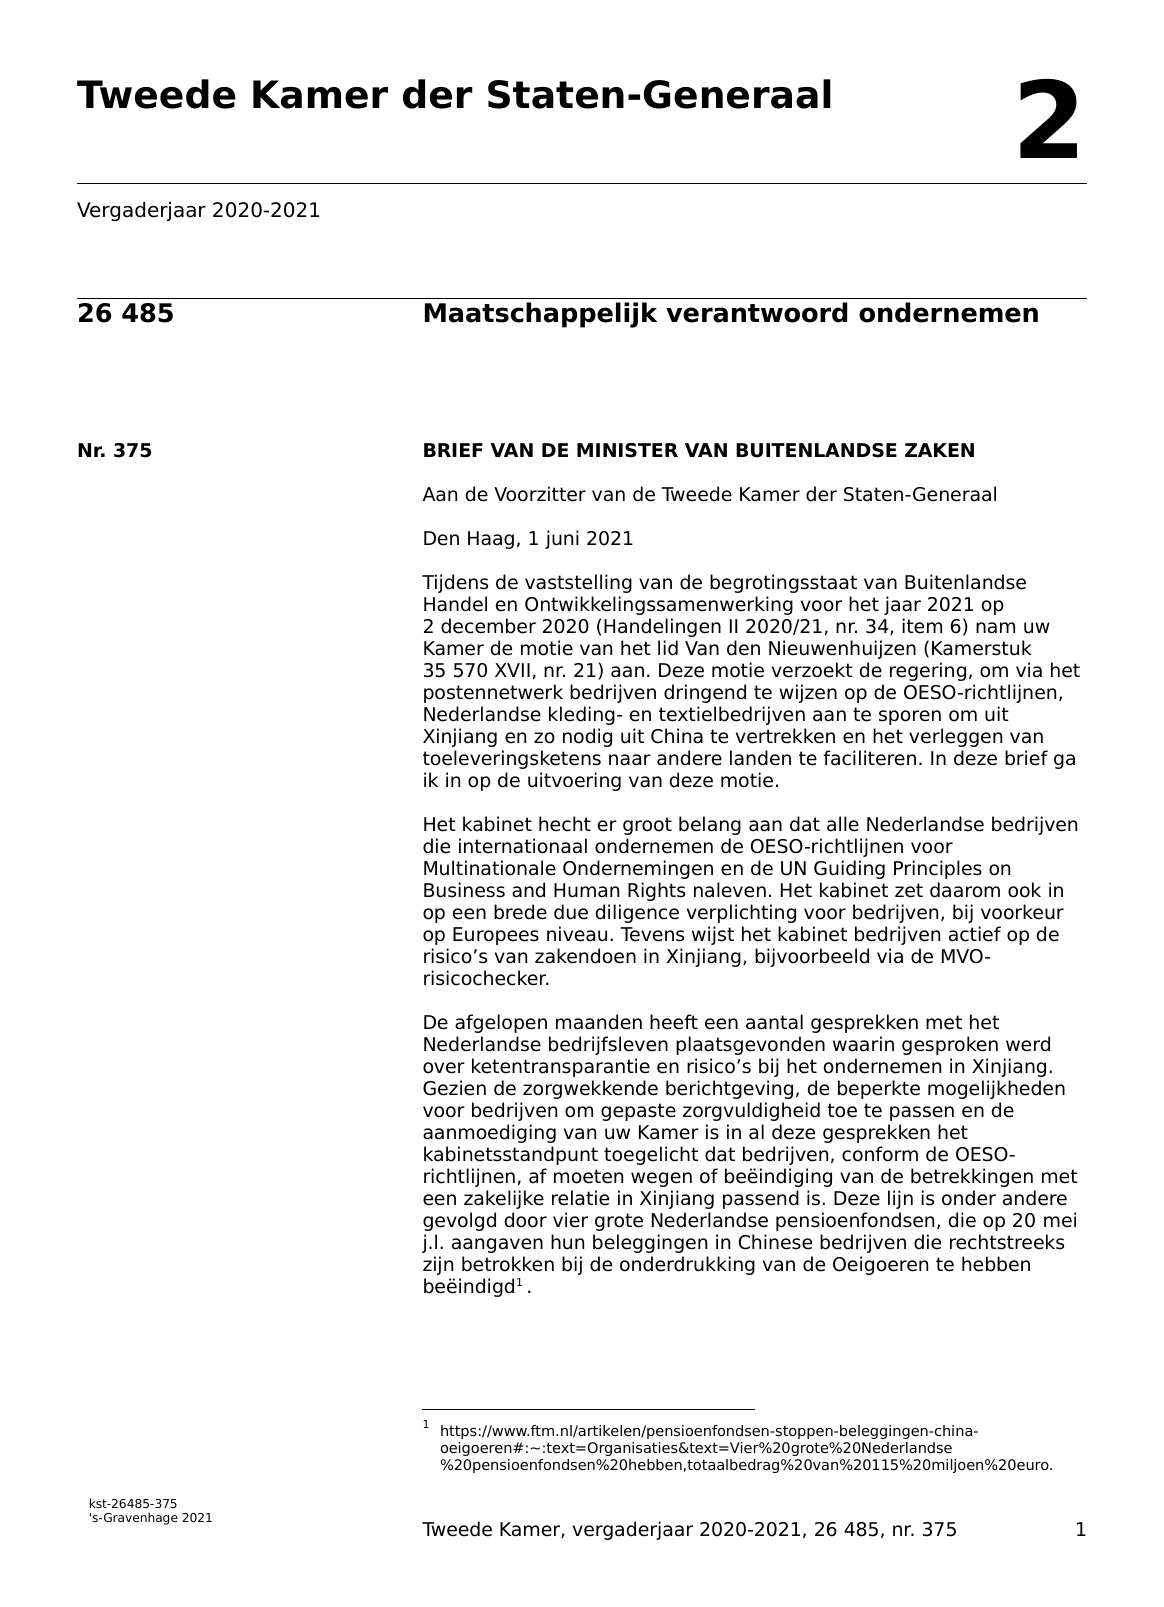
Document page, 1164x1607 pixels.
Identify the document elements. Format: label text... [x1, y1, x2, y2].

table_header 2 [886, 59, 1087, 183]
text Aan de Voorzitter van de Tweede Kamer der Staten-Generaal [422, 484, 1087, 506]
text Het kabinet hecht er groot belang aan dat alle Nederlandse bedrijven die internationaal ondernemen de OESO-richtlijnen voor Multinationale Ondernemingen en de UN Guiding Principles on Business and Human Rights naleven. Het kabinet zet daarom ook in op een brede due diligence verplichting voor bedrijven, bij voorkeur op Europees niveau. Tevens wijst het kabinet bedrijven actief op de risico’s van zakendoen in Xinjiang, bijvoorbeeld via de MVO-risicochecker. [422, 814, 1087, 990]
text Tijdens de vaststelling van de begrotingsstaat van Buitenlandse Handel en Ontwikkelingssamenwerking voor het jaar 2021 op 2 december 2020 (Handelingen II 2020/21, nr. 34, item 6) nam uw Kamer de motie van het lid Van den Nieuwenhuijzen (Kamerstuk 35 570 XVII, nr. 21) aan. Deze motie verzoekt de regering, om via het postennetwerk bedrijven dringend te wijzen op de OESO-richtlijnen, Nederlandse kleding- en textielbedrijven aan te sporen om uit Xinjiang en zo nodig uit China te vertrekken en het verleggen van toeleveringsketens naar andere landen te faciliteren. In deze brief ga ik in op de uitvoering van deze motie. [422, 572, 1087, 792]
text 's-Gravenhage 2021 [88, 1511, 323, 1525]
table_header Tweede Kamer der Staten-Generaal [77, 59, 886, 183]
subtitle Nr. 375 BRIEF VAN DE MINISTER VAN BUITENLANDSE ZAKEN [77, 440, 1087, 462]
text De afgelopen maanden heeft een aantal gesprekken met het Nederlandse bedrijfsleven plaatsgevonden waarin gesproken werd over ketentransparantie en risico’s bij het ondernemen in Xinjiang. Gezien de zorgwekkende berichtgeving, de beperkte mogelijkheden voor bedrijven om gepaste zorgvuldigheid toe te passen en de aanmoediging van uw Kamer is in al deze gesprekken het kabinetsstandpunt toegelicht dat bedrijven, conform de OESO-richtlijnen, af moeten wegen of beëindiging van de betrekkingen met een zakelijke relatie in Xinjiang passend is. Deze lijn is onder andere gevolgd door vier grote Nederlandse pensioenfondsen, die op 20 mei j.l. aangaven hun beleggingen in Chinese bedrijven die rechtstreeks zijn betrokken bij de onderdrukking van de Oeigoeren te hebben beëindigd. [422, 1012, 1087, 1298]
subtitle 26 485 Maatschappelijk verantwoord ondernemen [77, 299, 1087, 329]
text https://www.ftm.nl/artikelen/pensioenfondsen-stoppen-beleggingen-china-oeigoeren#:~:text=Organisaties&text=Vier%20grote%20Nederlandse%20pensioenfondsen%20hebben,totaalbedrag%20van%20115%20miljoen%20euro. [422, 1418, 1087, 1474]
table_cell Vergaderjaar 2020-2021 [77, 184, 1087, 298]
text kst-26485-375 [88, 1497, 323, 1511]
text Den Haag, 1 juni 2021 [422, 528, 1087, 550]
